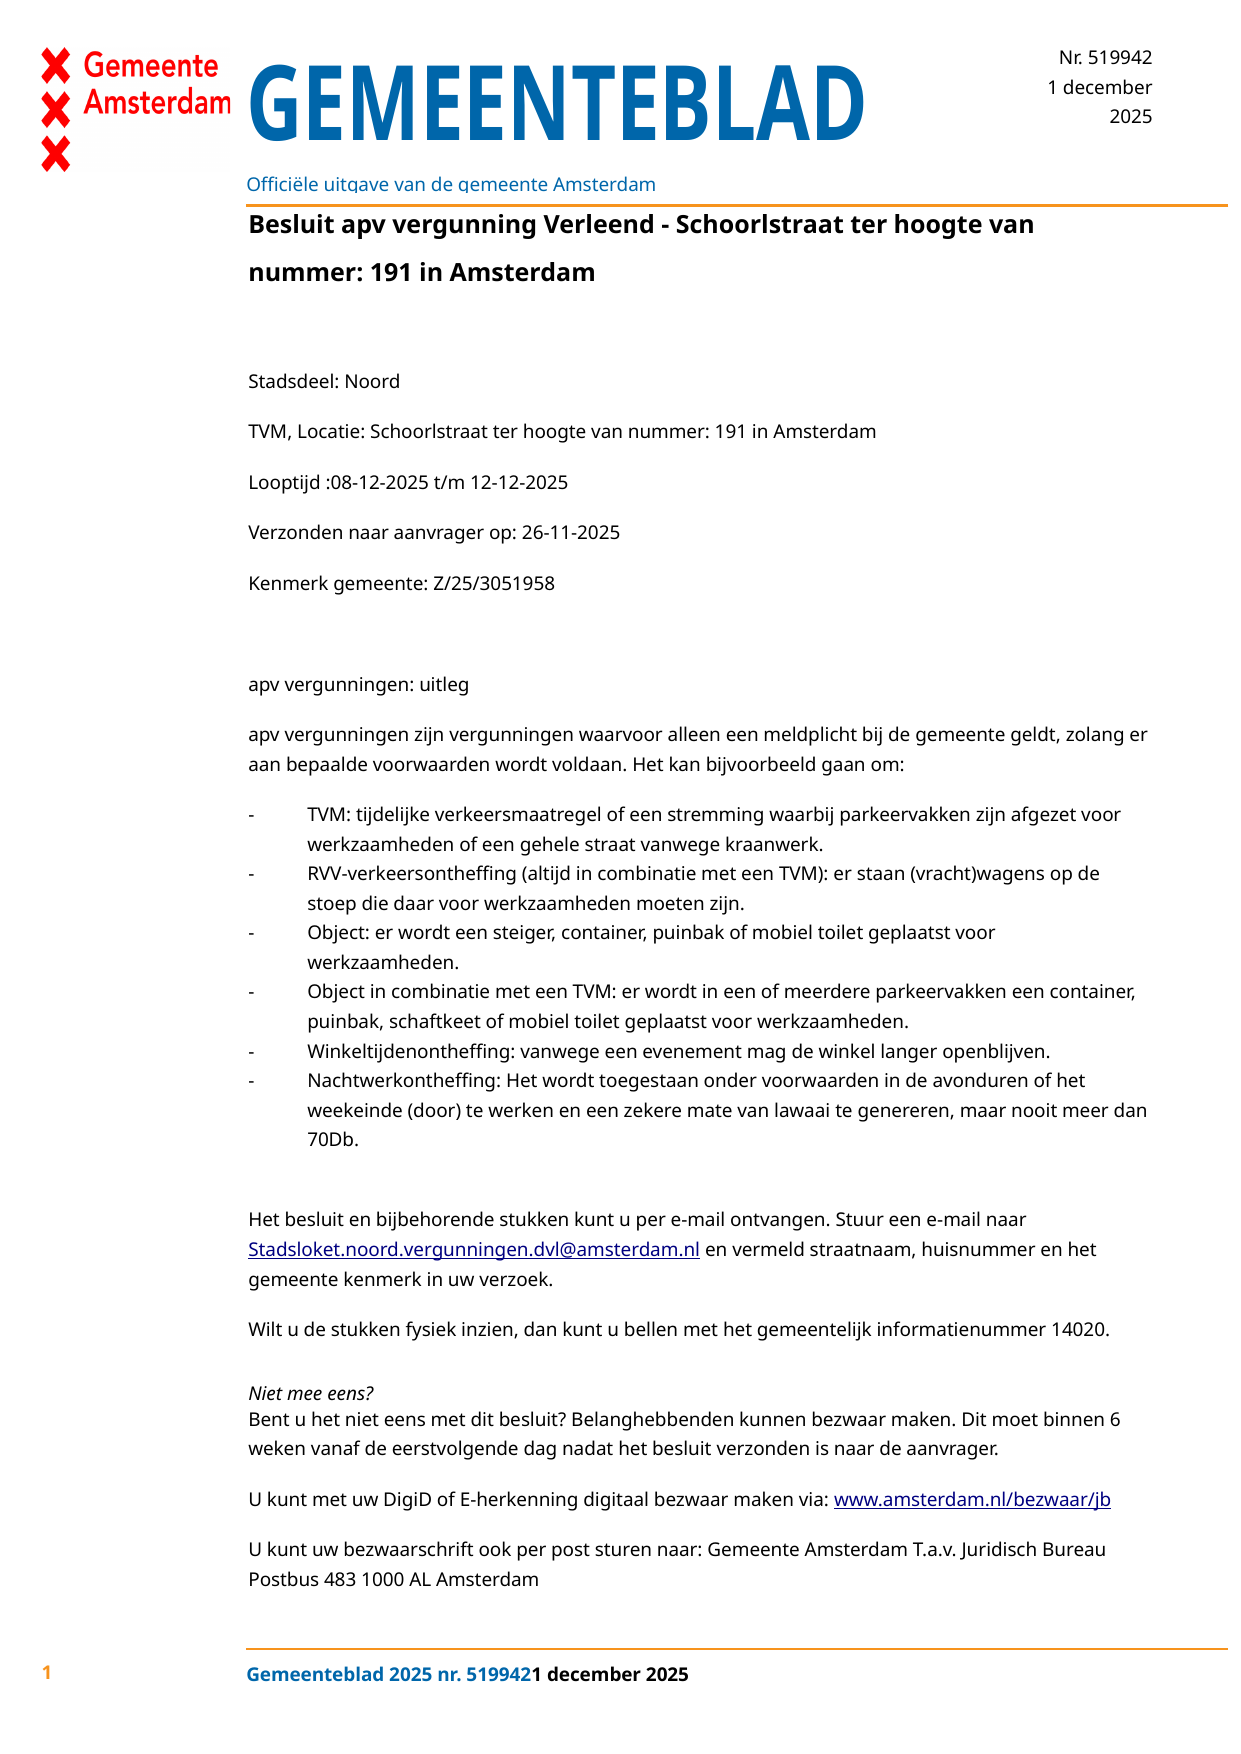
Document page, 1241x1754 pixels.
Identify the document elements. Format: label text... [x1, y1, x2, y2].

list Object: er wordt een steiger, container, puinbak of mobiel toilet geplaatst voor werkzaamheden. [248, 919, 1152, 975]
text Stadsdeel: Noord [248, 368, 1152, 394]
text Bent u het niet eens met dit besluit? Belanghebbenden kunnen bezwaar maken. Dit moet binnen 6 weken vanaf de eerstvolgende dag nadat het besluit verzonden is naar de aanvrager. [248, 1406, 1152, 1461]
text apv vergunningen: uitleg [248, 671, 1152, 697]
text apv vergunningen zijn vergunningen waarvoor alleen een meldplicht bij de gemeente geldt, zolang er aan bepaalde voorwaarden wordt voldaan. Het kan bijvoorbeeld gaan om: [248, 721, 1152, 777]
text TVM, Locatie: Schoorlstraat ter hoogte van nummer: 191 in Amsterdam [248, 419, 1152, 444]
list RVV-verkeersontheffing (altijd in combinatie met een TVM): er staan (vracht)wagens op de stoep die daar voor werkzaamheden moeten zijn. [248, 860, 1152, 916]
text Verzonden naar aanvrager op: 26-11-2025 [248, 519, 1152, 545]
text Wilt u de stukken fysiek inzien, dan kunt u bellen met het gemeentelijk informatienummer 14020. [248, 1316, 1152, 1342]
text Het besluit en bijbehorende stukken kunt u per e-mail ontvangen. Stuur een e-mail naar Stadsloket.noord.vergunningen.dvl@amsterdam.nl en vermeld straatnaam, huisnummer en het gemeente kenmerk in uw verzoek. [248, 1207, 1152, 1292]
text Niet mee eens? [248, 1380, 1152, 1406]
list Winkeltijdenontheffing: vanwege een evenement mag de winkel langer openblijven. [248, 1038, 1152, 1064]
list Object in combinatie met een TVM: er wordt in een of meerdere parkeervakken een container, puinbak, schaftkeet of mobiel toilet geplaatst voor werkzaamheden. [248, 979, 1152, 1034]
picture [41, 47, 231, 172]
text U kunt met uw DigiD of E-herkenning digitaal bezwaar maken via: www.amsterdam.nl/bezwaar/jb [248, 1486, 1152, 1512]
list Nachtwerkontheffing: Het wordt toegestaan onder voorwaarden in de avonduren of het weekeinde (door) te werken en een zekere mate van lawaai te genereren, maar nooit meer dan 70Db. [248, 1067, 1152, 1152]
text Besluit apv vergunning Verleend - Schoorlstraat ter hoogte van nummer: 191 in Amsterdam [248, 207, 1152, 288]
text Kenmerk gemeente: Z/25/3051958 [248, 570, 1152, 596]
list TVM: tijdelijke verkeersmaatregel of een stremming waarbij parkeervakken zijn afgezet voor werkzaamheden of een gehele straat vanwege kraanwerk. [248, 801, 1152, 857]
text U kunt uw bezwaarschrift ook per post sturen naar: Gemeente Amsterdam T.a.v. Juridisch Bureau Postbus 483 1000 AL Amsterdam [248, 1536, 1152, 1592]
text Looptijd :08-12-2025 t/m 12-12-2025 [248, 469, 1152, 495]
